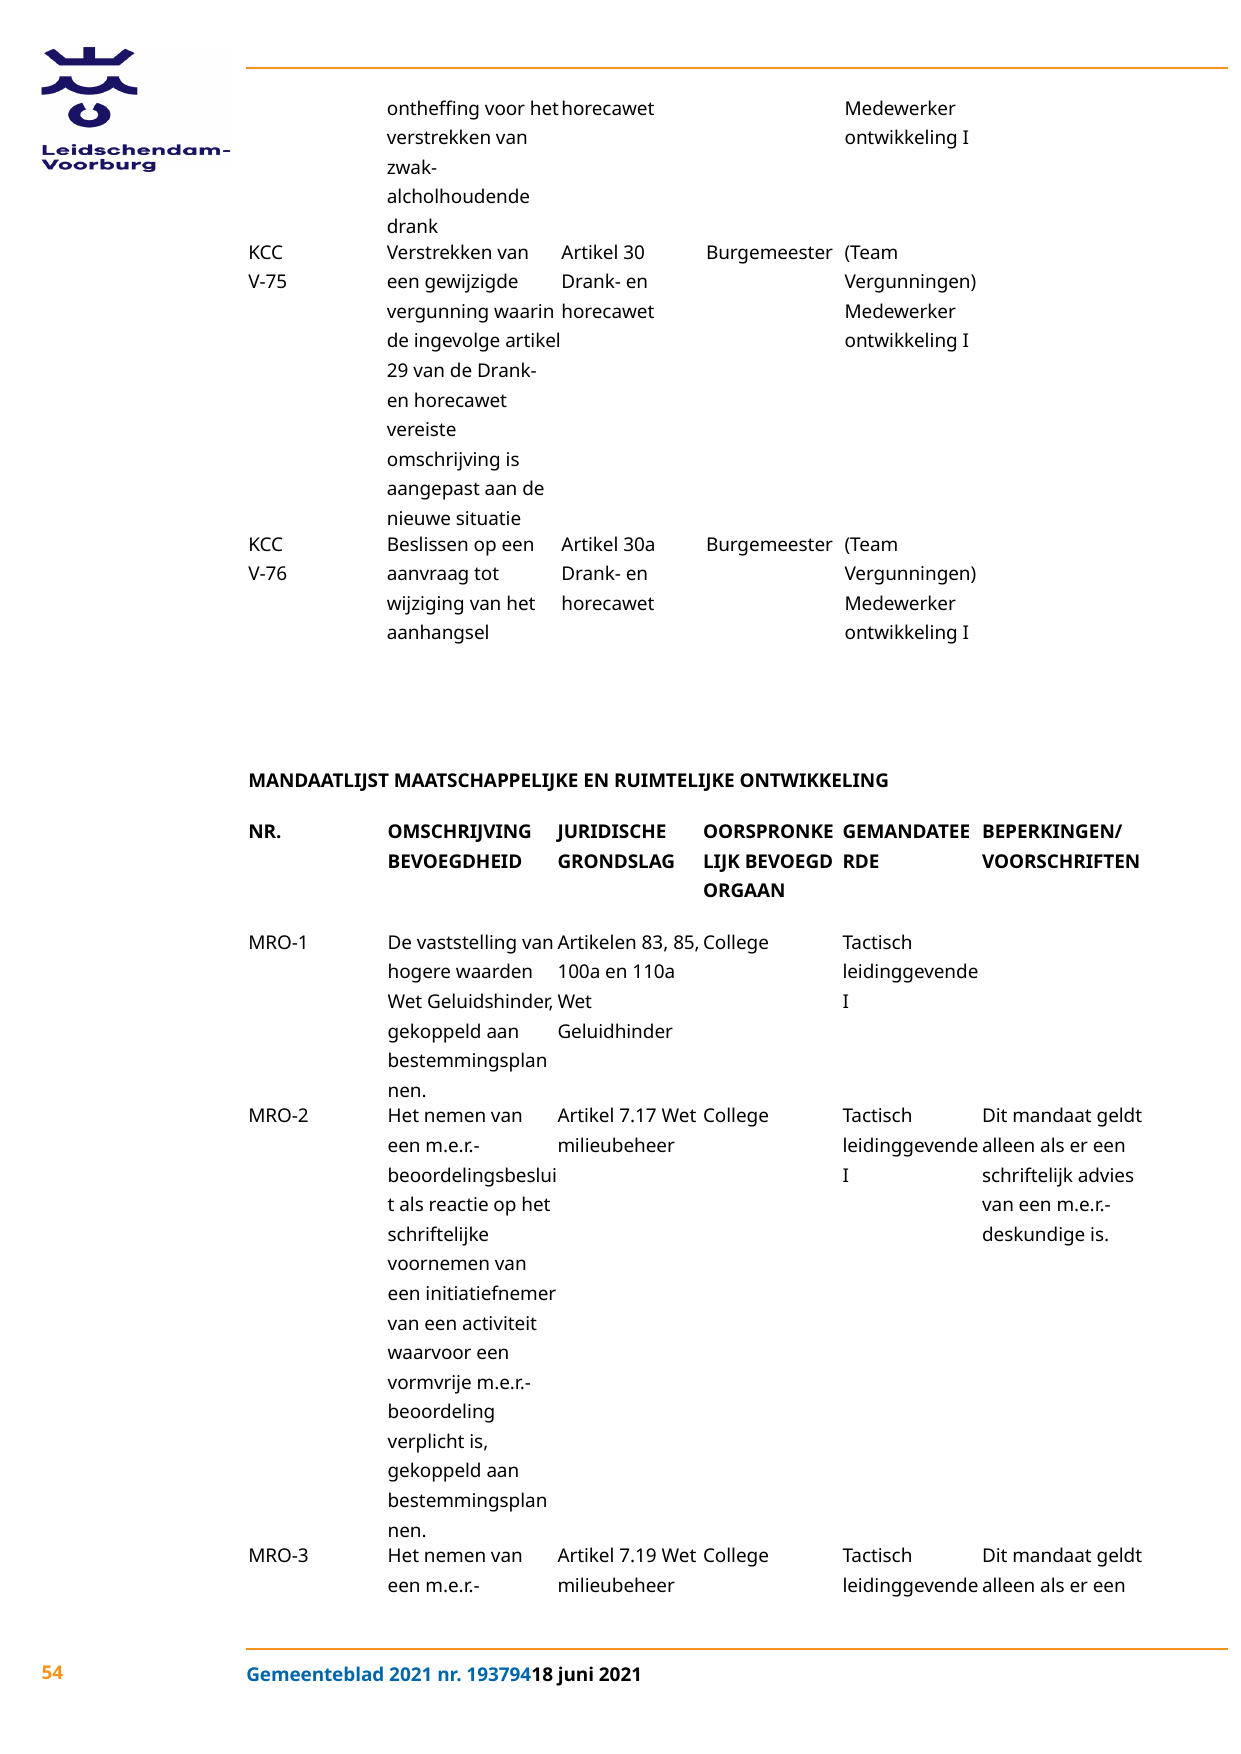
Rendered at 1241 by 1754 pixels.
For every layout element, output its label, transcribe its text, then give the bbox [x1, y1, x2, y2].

table_cell College [703, 1103, 842, 1543]
table_cell KCC V-75 [248, 239, 387, 531]
table_cell Burgemeester [706, 239, 844, 531]
table_cell (Team Vergunningen) Medewerker ontwikkeling I [844, 531, 1001, 645]
table_cell [982, 929, 1152, 1103]
table_cell Het nemen van een m.e.r.- [388, 1543, 557, 1598]
table_cell horecawet [561, 95, 706, 239]
table_cell Tactisch leidinggevende [842, 1543, 982, 1598]
table_cell Artikel 30 Drank- en horecawet [561, 239, 706, 531]
table_cell Tactisch leidinggevende I [842, 1103, 982, 1543]
table_cell BEPERKINGEN/ VOORSCHRIFTEN [982, 819, 1152, 903]
table_cell ontheffing voor het verstrekken van zwak-alcholhoudende drank [387, 95, 561, 239]
table_cell JURIDISCHE GRONDSLAG [557, 819, 703, 903]
table_cell Artikel 7.19 Wet milieubeheer [557, 1543, 703, 1598]
table_cell (Team Vergunningen) Medewerker ontwikkeling I [844, 239, 1001, 531]
table_cell MRO-1 [248, 929, 387, 1103]
table_cell Dit mandaat geldt alleen als er een [982, 1543, 1152, 1598]
table_cell [388, 903, 557, 929]
table_cell [706, 95, 844, 239]
table_cell [557, 903, 703, 929]
table_cell [1001, 239, 1152, 531]
table_cell [1001, 531, 1152, 645]
picture [41, 47, 231, 172]
table_cell [703, 903, 842, 929]
table_cell [982, 903, 1152, 929]
table_cell College [703, 1543, 842, 1598]
table_cell [248, 903, 387, 929]
table_cell Artikel 7.17 Wet milieubeheer [557, 1103, 703, 1543]
table_cell [1001, 95, 1152, 239]
table_cell [842, 903, 982, 929]
table_cell De vaststelling van hogere waarden Wet Geluidshinder, gekoppeld aan bestemmingsplannen. [388, 929, 557, 1103]
table_header MANDAATLIJST MAATSCHAPPELIJKE EN RUIMTELIJKE ONTWIKKELING [248, 767, 1152, 793]
table_cell [248, 793, 1152, 818]
table_cell Tactisch leidinggevende I [842, 929, 982, 1103]
table_cell Artikelen 83, 85, 100a en 110a Wet Geluidhinder [557, 929, 703, 1103]
table_cell College [703, 929, 842, 1103]
table_cell NR. [248, 819, 387, 903]
table_cell Burgemeester [706, 531, 844, 645]
table_cell Medewerker ontwikkeling I [844, 95, 1001, 239]
table_cell Artikel 30a Drank- en horecawet [561, 531, 706, 645]
table_cell GEMANDATEERDE [842, 819, 982, 903]
table_cell Dit mandaat geldt alleen als er een schriftelijk advies van een m.e.r.-deskundige is. [982, 1103, 1152, 1543]
table_cell OMSCHRIJVING BEVOEGDHEID [388, 819, 557, 903]
table_cell Beslissen op een aanvraag tot wijziging van het aanhangsel [387, 531, 561, 645]
table_cell OORSPRONKELIJK BEVOEGD ORGAAN [703, 819, 842, 903]
table_cell [248, 95, 387, 239]
table_cell MRO-2 [248, 1103, 387, 1543]
table_cell MRO-3 [248, 1543, 387, 1598]
table_cell KCC V-76 [248, 531, 387, 645]
table_cell Verstrekken van een gewijzigde vergunning waarin de ingevolge artikel 29 van de Drank- en horecawet vereiste omschrijving is aangepast aan de nieuwe situatie [387, 239, 561, 531]
table_cell Het nemen van een m.e.r.-beoordelingsbesluit als reactie op het schriftelijke voornemen van een initiatiefnemer van een activiteit waarvoor een vormvrije m.e.r.-beoordeling verplicht is, gekoppeld aan bestemmingsplannen. [388, 1103, 557, 1543]
